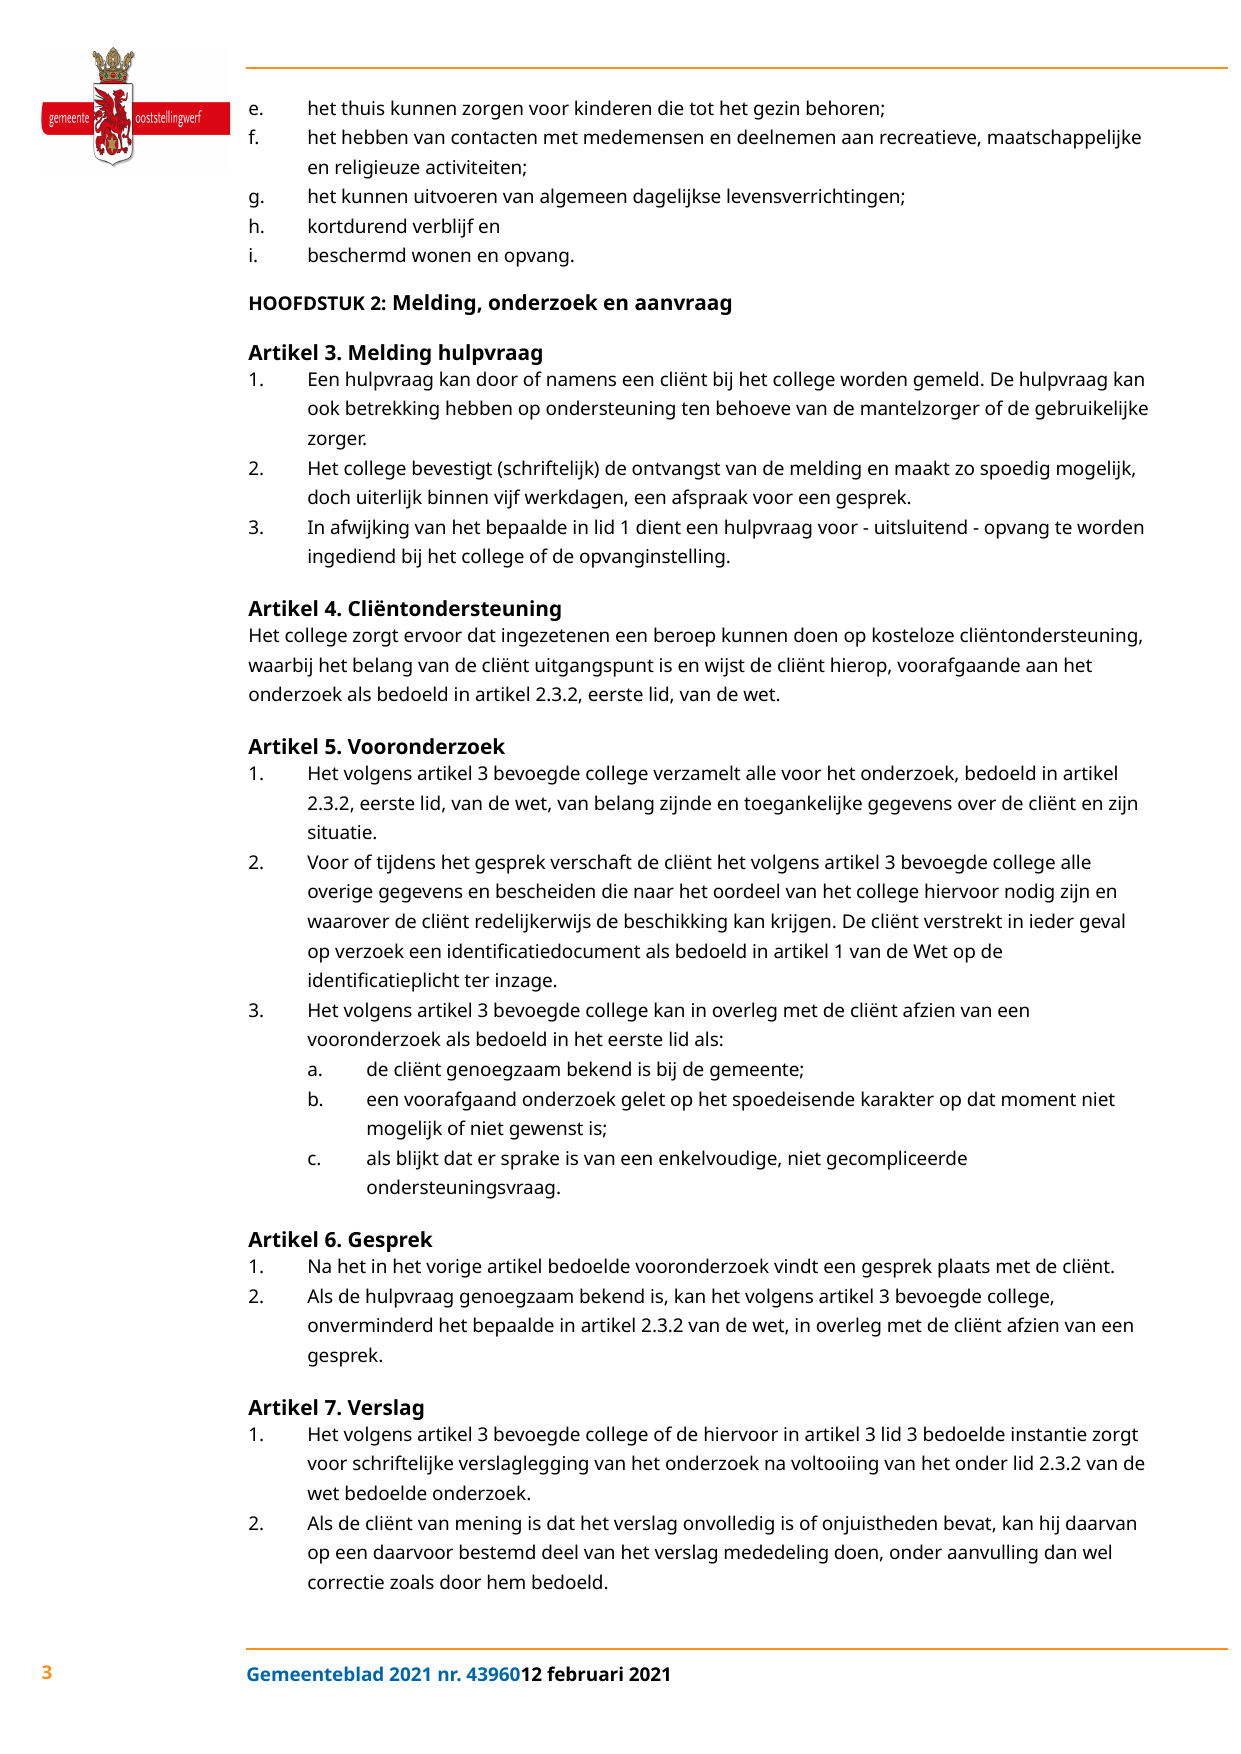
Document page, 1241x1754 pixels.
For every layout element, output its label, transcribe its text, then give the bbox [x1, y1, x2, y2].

list Als de hulpvraag genoegzaam bekend is, kan het volgens artikel 3 bevoegde college, onverminderd het bepaalde in artikel 2.3.2 van de wet, in overleg met de cliënt afzien van een gesprek. [248, 1283, 1152, 1368]
list het thuis kunnen zorgen voor kinderen die tot het gezin behoren; [248, 95, 1152, 121]
list In afwijking van het bepaalde in lid 1 dient een hulpvraag voor - uitsluitend - opvang te worden ingediend bij het college of de opvanginstelling. [248, 514, 1152, 569]
picture [41, 47, 231, 172]
list Het volgens artikel 3 bevoegde college kan in overleg met de cliënt afzien van een vooronderzoek als bedoeld in het eerste lid als: [248, 997, 1152, 1052]
text Artikel 6. Gesprek [248, 1225, 1152, 1253]
list beschermd wonen en opvang. [248, 243, 1152, 268]
text Artikel 4. Cliëntondersteuning [248, 594, 1152, 622]
text Het college zorgt ervoor dat ingezetenen een beroep kunnen doen op kosteloze cliëntondersteuning, waarbij het belang van de cliënt uitgangspunt is en wijst de cliënt hierop, voorafgaande aan het onderzoek als bedoeld in artikel 2.3.2, eerste lid, van de wet. [248, 622, 1152, 707]
list Een hulpvraag kan door of namens een cliënt bij het college worden gemeld. De hulpvraag kan ook betrekking hebben op ondersteuning ten behoeve van de mantelzorger of de gebruikelijke zorger. [248, 366, 1152, 451]
text Artikel 3. Melding hulpvraag [248, 338, 1152, 366]
list Het volgens artikel 3 bevoegde college of de hiervoor in artikel 3 lid 3 bedoelde instantie zorgt voor schriftelijke verslaglegging van het onderzoek na voltooiing van het onder lid 2.3.2 van de wet bedoelde onderzoek. [248, 1421, 1152, 1506]
text HOOFDSTUK 2: Melding, onderzoek en aanvraag [248, 288, 1152, 317]
list Als de cliënt van mening is dat het verslag onvolledig is of onjuistheden bevat, kan hij daarvan op een daarvoor bestemd deel van het verslag mededeling doen, onder aanvulling dan wel correctie zoals door hem bedoeld. [248, 1510, 1152, 1595]
list het hebben van contacten met medemensen en deelnemen aan recreatieve, maatschappelijke en religieuze activiteiten; [248, 124, 1152, 180]
list kortdurend verblijf en [248, 213, 1152, 239]
list een voorafgaand onderzoek gelet op het spoedeisende karakter op dat moment niet mogelijk of niet gewenst is; [307, 1086, 1152, 1141]
text Artikel 7. Verslag [248, 1393, 1152, 1421]
list Voor of tijdens het gesprek verschaft de cliënt het volgens artikel 3 bevoegde college alle overige gegevens en bescheiden die naar het oordeel van het college hiervoor nodig zijn en waarover de cliënt redelijkerwijs de beschikking kan krijgen. De cliënt verstrekt in ieder geval op verzoek een identificatiedocument als bedoeld in artikel 1 van de Wet op de identificatieplicht ter inzage. [248, 849, 1152, 993]
list Na het in het vorige artikel bedoelde vooronderzoek vindt een gesprek plaats met de cliënt. [248, 1253, 1152, 1279]
list als blijkt dat er sprake is van een enkelvoudige, niet gecompliceerde ondersteuningsvraag. [307, 1145, 1152, 1200]
list Het volgens artikel 3 bevoegde college verzamelt alle voor het onderzoek, bedoeld in artikel 2.3.2, eerste lid, van de wet, van belang zijnde en toegankelijke gegevens over de cliënt en zijn situatie. [248, 760, 1152, 845]
list de cliënt genoegzaam bekend is bij de gemeente; [307, 1056, 1152, 1082]
text Artikel 5. Vooronderzoek [248, 732, 1152, 760]
list Het college bevestigt (schriftelijk) de ontvangst van de melding en maakt zo spoedig mogelijk, doch uiterlijk binnen vijf werkdagen, een afspraak voor een gesprek. [248, 455, 1152, 510]
list het kunnen uitvoeren van algemeen dagelijkse levensverrichtingen; [248, 183, 1152, 209]
